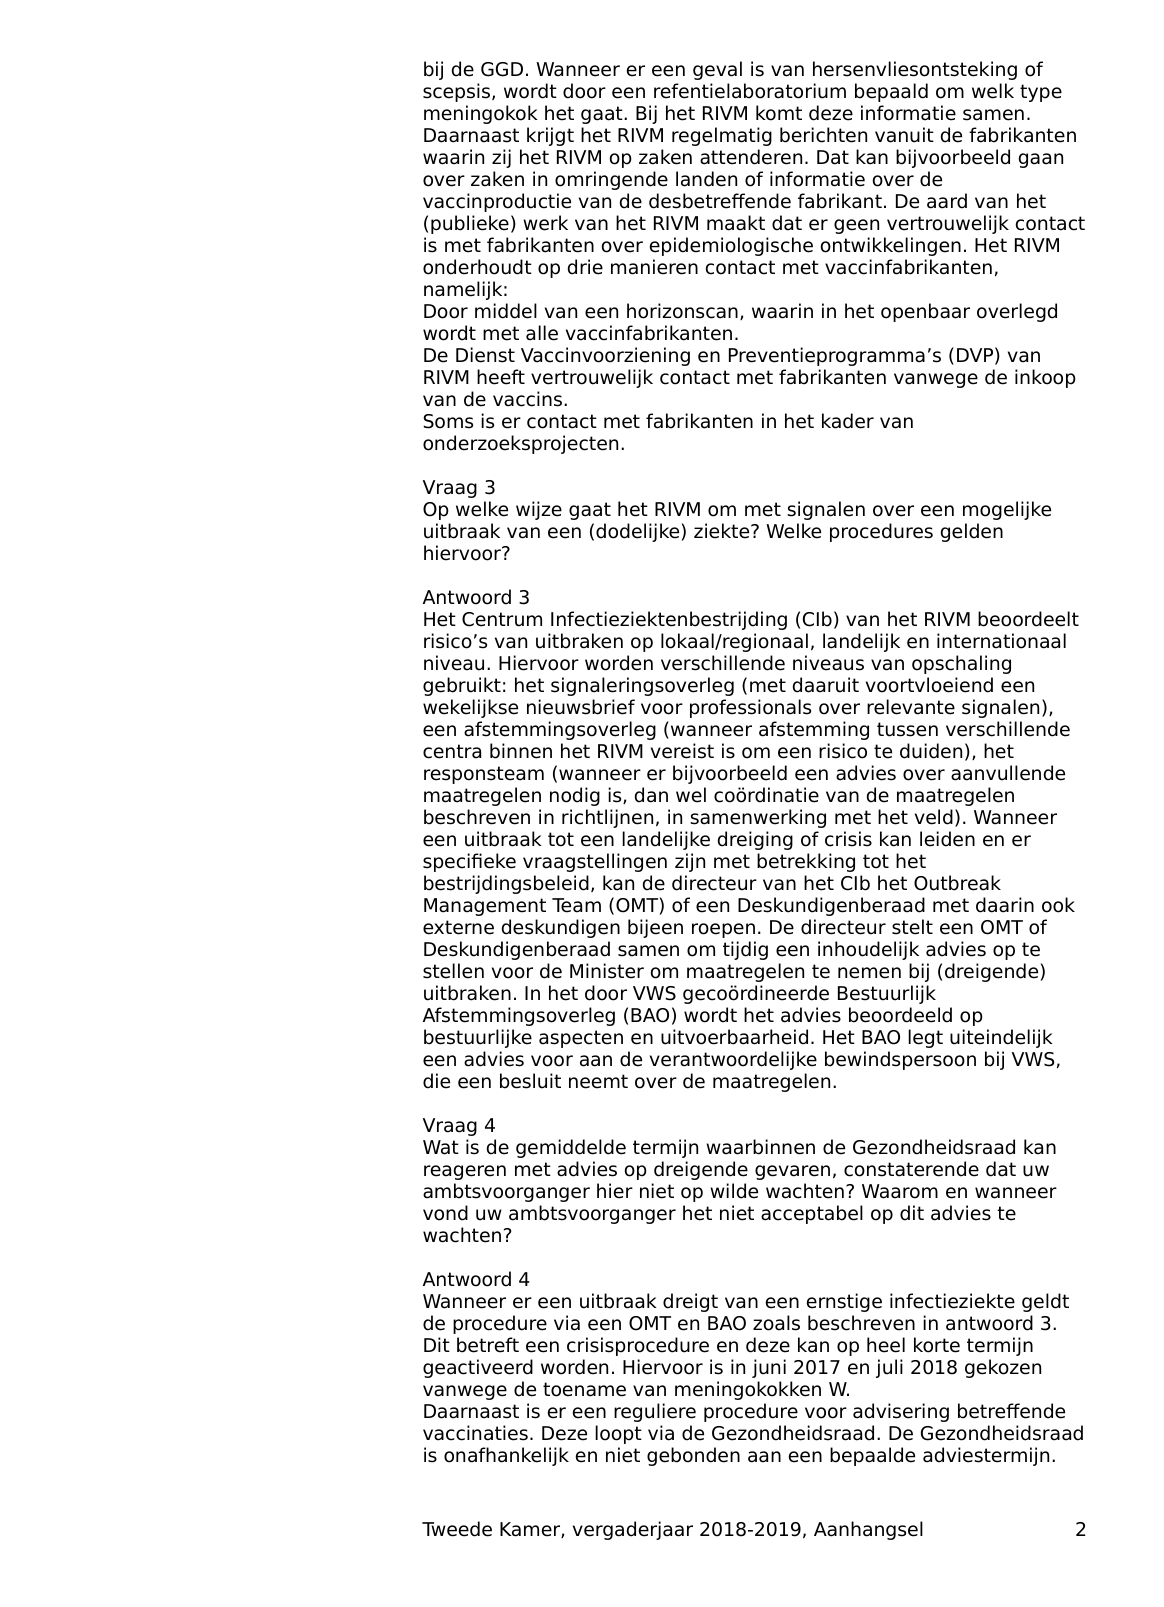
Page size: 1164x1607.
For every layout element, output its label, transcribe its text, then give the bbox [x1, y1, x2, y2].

text Door middel van een horizonscan, waarin in het openbaar overlegd wordt met alle vaccinfabrikanten. [422, 301, 1087, 345]
text Daarnaast is er een reguliere procedure voor advisering betreffende vaccinaties. Deze loopt via de Gezondheidsraad. De Gezondheidsraad is onafhankelijk en niet gebonden aan een bepaalde adviestermijn. [422, 1401, 1087, 1467]
text Het Centrum Infectieziektenbestrijding (CIb) van het RIVM beoordeelt risico’s van uitbraken op lokaal/regionaal, landelijk en internationaal niveau. Hiervoor worden verschillende niveaus van opschaling gebruikt: het signaleringsoverleg (met daaruit voortvloeiend een wekelijkse nieuwsbrief voor professionals over relevante signalen), een afstemmingsoverleg (wanneer afstemming tussen verschillende centra binnen het RIVM vereist is om een risico te duiden), het responsteam (wanneer er bijvoorbeeld een advies over aanvullende maatregelen nodig is, dan wel coördinatie van de maatregelen beschreven in richtlijnen, in samenwerking met het veld). Wanneer een uitbraak tot een landelijke dreiging of crisis kan leiden en er specifieke vraagstellingen zijn met betrekking tot het bestrijdingsbeleid, kan de directeur van het CIb het Outbreak Management Team (OMT) of een Deskundigenberaad met daarin ook externe deskundigen bijeen roepen. De directeur stelt een OMT of Deskundigenberaad samen om tijdig een inhoudelijk advies op te stellen voor de Minister om maatregelen te nemen bij (dreigende) uitbraken. In het door VWS gecoördineerde Bestuurlijk Afstemmingsoverleg (BAO) wordt het advies beoordeeld op bestuurlijke aspecten en uitvoerbaarheid. Het BAO legt uiteindelijk een advies voor aan de verantwoordelijke bewindspersoon bij VWS, die een besluit neemt over de maatregelen. [422, 609, 1087, 1092]
text De Dienst Vaccinvoorziening en Preventieprogramma’s (DVP) van RIVM heeft vertrouwelijk contact met fabrikanten vanwege de inkoop van de vaccins. [422, 345, 1087, 411]
text Daarnaast krijgt het RIVM regelmatig berichten vanuit de fabrikanten waarin zij het RIVM op zaken attenderen. Dat kan bijvoorbeeld gaan over zaken in omringende landen of informatie over de vaccinproductie van de desbetreffende fabrikant. De aard van het (publieke) werk van het RIVM maakt dat er geen vertrouwelijk contact is met fabrikanten over epidemiologische ontwikkelingen. Het RIVM onderhoudt op drie manieren contact met vaccinfabrikanten, namelijk: [422, 125, 1087, 301]
text Wanneer er een uitbraak dreigt van een ernstige infectieziekte geldt de procedure via een OMT en BAO zoals beschreven in antwoord 3. Dit betreft een crisisprocedure en deze kan op heel korte termijn geactiveerd worden. Hiervoor is in juni 2017 en juli 2018 gekozen vanwege de toename van meningokokken W. [422, 1291, 1087, 1401]
text Antwoord 4 [422, 1269, 1087, 1291]
text Vraag 3 [422, 477, 1087, 499]
text Antwoord 3 [422, 587, 1087, 609]
text Vraag 4 [422, 1115, 1087, 1137]
text Soms is er contact met fabrikanten in het kader van onderzoeksprojecten. [422, 411, 1087, 455]
text bij de GGD. Wanneer er een geval is van hersenvliesontsteking of scepsis, wordt door een refentielaboratorium bepaald om welk type meningokok het gaat. Bij het RIVM komt deze informatie samen. [422, 59, 1087, 125]
text Op welke wijze gaat het RIVM om met signalen over een mogelijke uitbraak van een (dodelijke) ziekte? Welke procedures gelden hiervoor? [422, 499, 1087, 565]
text Wat is de gemiddelde termijn waarbinnen de Gezondheidsraad kan reageren met advies op dreigende gevaren, constaterende dat uw ambtsvoorganger hier niet op wilde wachten? Waarom en wanneer vond uw ambtsvoorganger het niet acceptabel op dit advies te wachten? [422, 1137, 1087, 1247]
